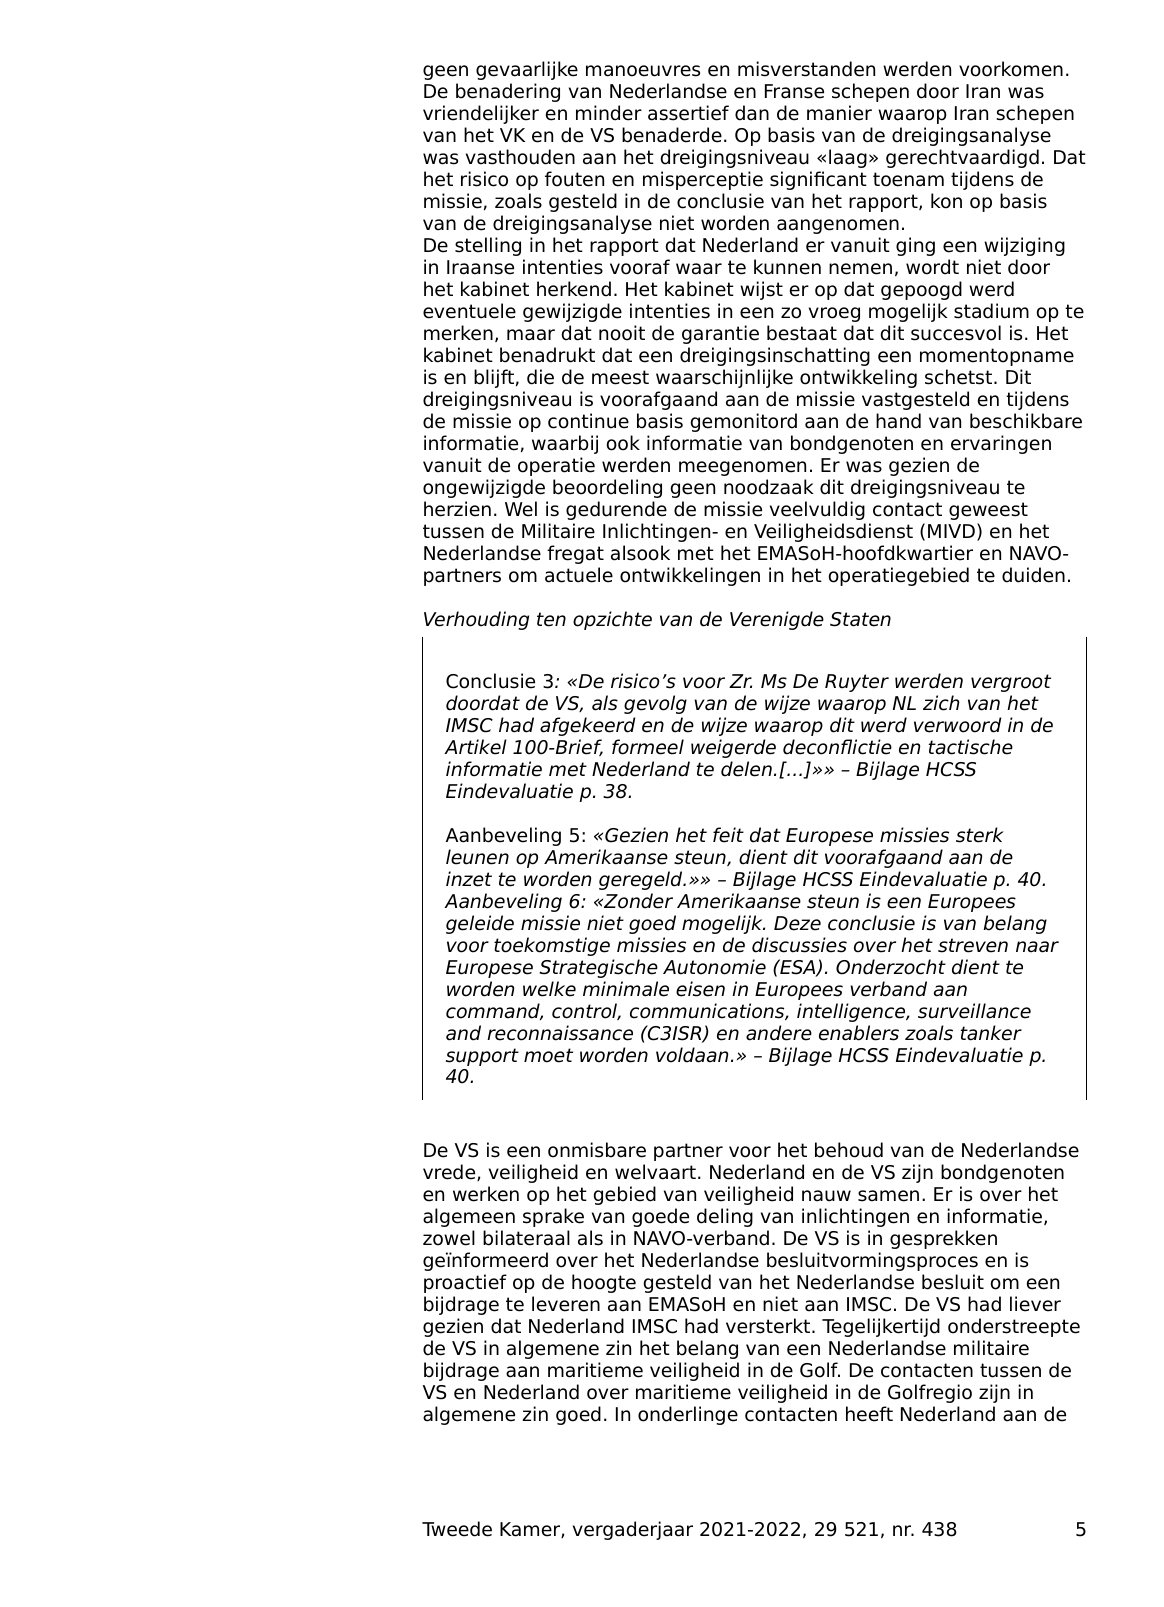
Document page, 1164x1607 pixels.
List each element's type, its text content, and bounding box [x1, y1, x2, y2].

text De stelling in het rapport dat Nederland er vanuit ging een wijziging in Iraanse intenties vooraf waar te kunnen nemen, wordt niet door het kabinet herkend. Het kabinet wijst er op dat gepoogd werd eventuele gewijzigde intenties in een zo vroeg mogelijk stadium op te merken, maar dat nooit de garantie bestaat dat dit succesvol is. Het kabinet benadrukt dat een dreigingsinschatting een momentopname is en blijft, die de meest waarschijnlijke ontwikkeling schetst. Dit dreigingsniveau is voorafgaand aan de missie vastgesteld en tijdens de missie op continue basis gemonitord aan de hand van beschikbare informatie, waarbij ook informatie van bondgenoten en ervaringen vanuit de operatie werden meegenomen. Er was gezien de ongewijzigde beoordeling geen noodzaak dit dreigingsniveau te herzien. Wel is gedurende de missie veelvuldig contact geweest tussen de Militaire Inlichtingen- en Veiligheidsdienst (MIVD) en het Nederlandse fregat alsook met het EMASoH-hoofdkwartier en NAVO-partners om actuele ontwikkelingen in het operatiegebied te duiden. [422, 235, 1087, 587]
table_header Conclusie 3: «De risico’s voor Zr. Ms De Ruyter werden vergroot doordat de VS, als gevolg van de wijze waarop NL zich van het IMSC had afgekeerd en de wijze waarop dit werd verwoord in de Artikel 100-Brief, formeel weigerde deconflictie en tactische informatie met Nederland te delen.[...]»» – Bijlage HCSS Eindevaluatie p. 38. Aanbeveling 5: «Gezien het feit dat Europese missies sterk leunen op Amerikaanse steun, dient dit voorafgaand aan de inzet te worden geregeld.»» – Bijlage HCSS Eindevaluatie p. 40. Aanbeveling 6: «Zonder Amerikaanse steun is een Europees geleide missie niet goed mogelijk. Deze conclusie is van belang voor toekomstige missies en de discussies over het streven naar Europese Strategische Autonomie (ESA). Onderzocht dient te worden welke minimale eisen in Europees verband aan command, control, communications, intelligence, surveillance and reconnaissance (C3ISR) en andere enablers zoals tanker support moet worden voldaan.» – Bijlage HCSS Eindevaluatie p. 40. [423, 637, 1086, 1100]
text De VS is een onmisbare partner voor het behoud van de Nederlandse vrede, veiligheid en welvaart. Nederland en de VS zijn bondgenoten en werken op het gebied van veiligheid nauw samen. Er is over het algemeen sprake van goede deling van inlichtingen en informatie, zowel bilateraal als in NAVO-verband. De VS is in gesprekken geïnformeerd over het Nederlandse besluitvormingsproces en is proactief op de hoogte gesteld van het Nederlandse besluit om een bijdrage te leveren aan EMASoH en niet aan IMSC. De VS had liever gezien dat Nederland IMSC had versterkt. Tegelijkertijd onderstreepte de VS in algemene zin het belang van een Nederlandse militaire bijdrage aan maritieme veiligheid in de Golf. De contacten tussen de VS en Nederland over maritieme veiligheid in de Golfregio zijn in algemene zin goed. In onderlinge contacten heeft Nederland aan de [422, 1140, 1087, 1426]
subtitle Verhouding ten opzichte van de Verenigde Staten [422, 609, 1087, 631]
text geen gevaarlijke manoeuvres en misverstanden werden voorkomen. De benadering van Nederlandse en Franse schepen door Iran was vriendelijker en minder assertief dan de manier waarop Iran schepen van het VK en de VS benaderde. Op basis van de dreigingsanalyse was vasthouden aan het dreigingsniveau «laag» gerechtvaardigd. Dat het risico op fouten en misperceptie significant toenam tijdens de missie, zoals gesteld in de conclusie van het rapport, kon op basis van de dreigingsanalyse niet worden aangenomen. [422, 59, 1087, 235]
